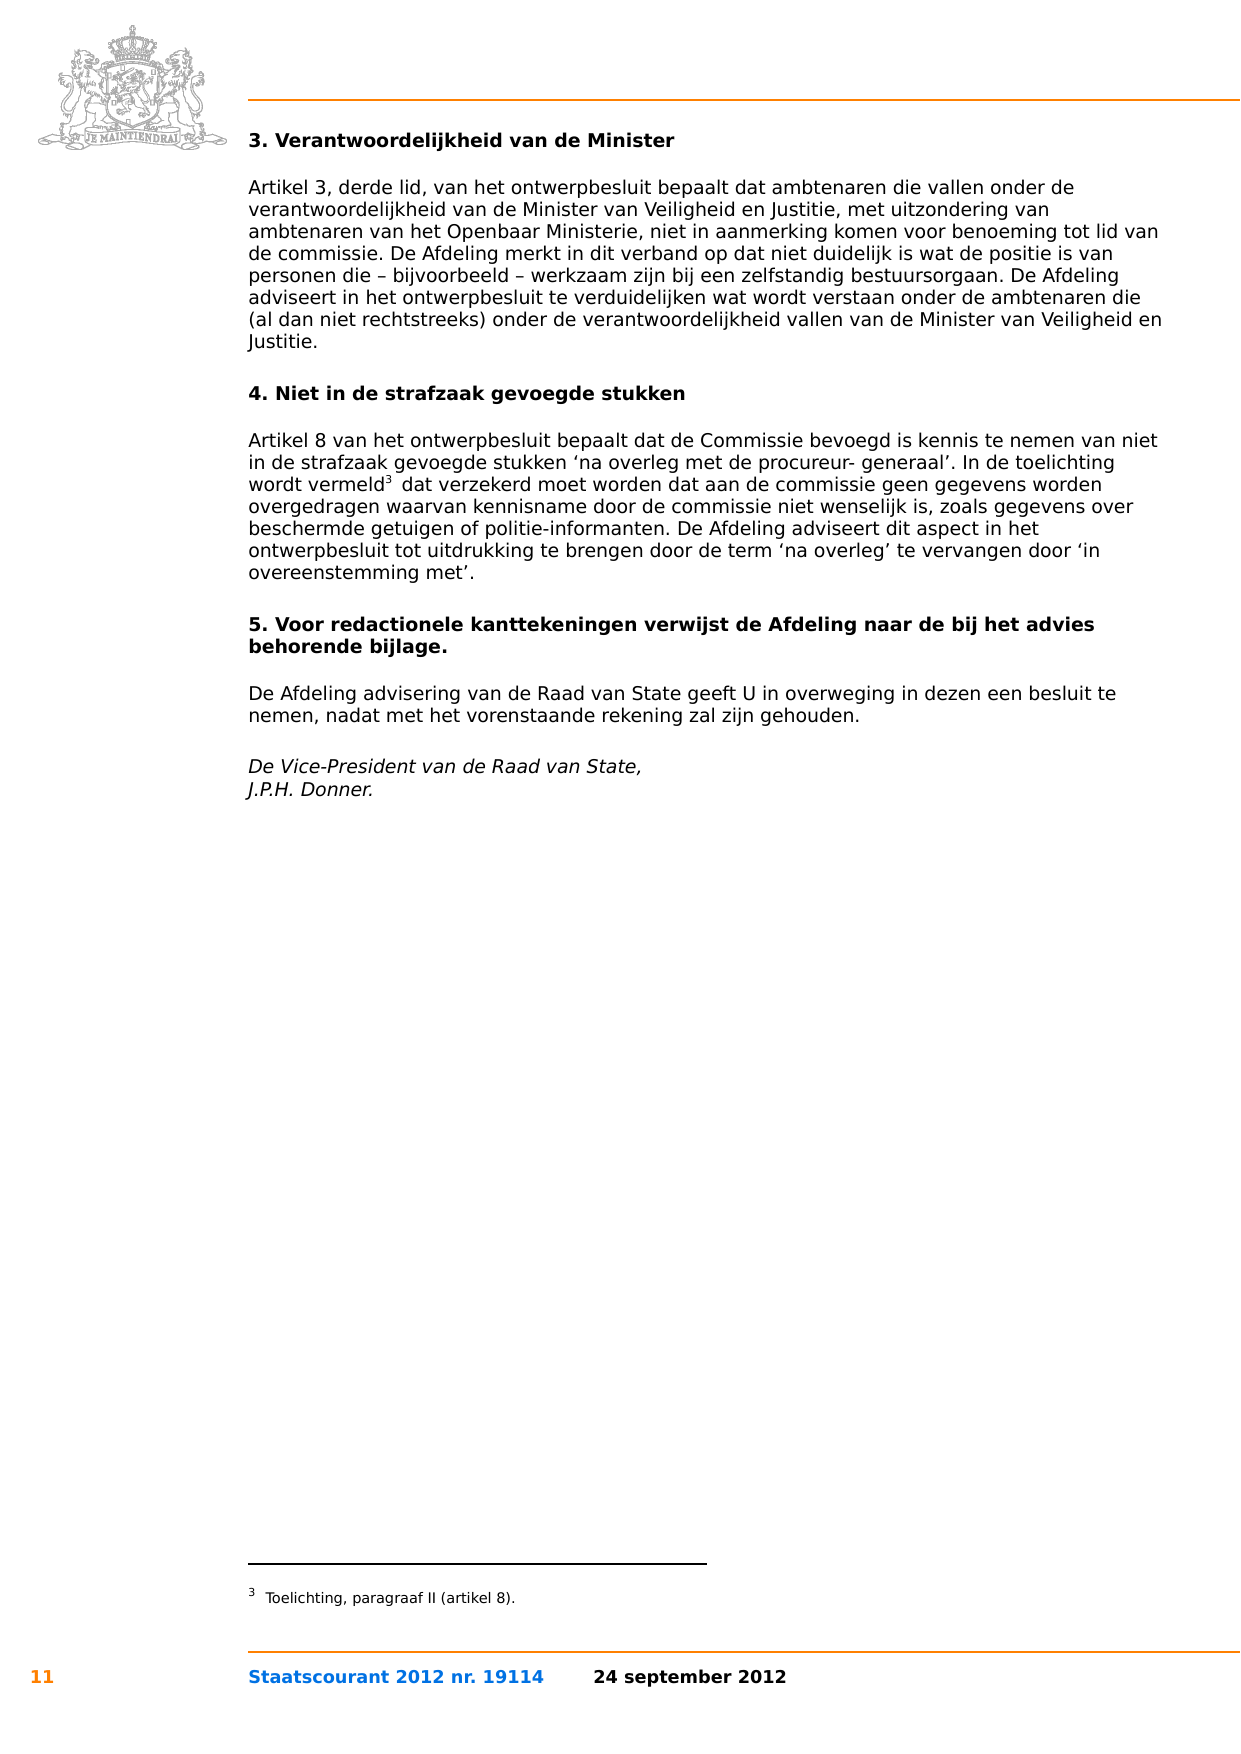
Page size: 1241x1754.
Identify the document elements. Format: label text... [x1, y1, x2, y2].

text Artikel 8 van het ontwerpbesluit bepaalt dat de Commissie bevoegd is kennis te nemen van niet in de strafzaak gevoegde stukken ‘na overleg met de procureur- generaal’. In de toelichting wordt vermeld dat verzekerd moet worden dat aan de commissie geen gegevens worden overgedragen waarvan kennisname door de commissie niet wenselijk is, zoals gegevens over beschermde getuigen of politie-informanten. De Afdeling adviseert dit aspect in het ontwerpbesluit tot uitdrukking te brengen door de term ‘na overleg’ te vervangen door ‘in overeenstemming met’. [248, 430, 1163, 583]
text De Afdeling advisering van de Raad van State geeft U in overweging in dezen een besluit te nemen, nadat met het vorenstaande rekening zal zijn gehouden. [248, 682, 1163, 726]
subtitle 4. Niet in de strafzaak gevoegde stukken [248, 383, 1163, 405]
subtitle 3. Verantwoordelijkheid van de Minister [248, 130, 1163, 152]
picture [38, 25, 227, 150]
text Artikel 3, derde lid, van het ontwerpbesluit bepaalt dat ambtenaren die vallen onder de verantwoordelijkheid van de Minister van Veiligheid en Justitie, met uitzondering van ambtenaren van het Openbaar Ministerie, niet in aanmerking komen voor benoeming tot lid van de commissie. De Afdeling merkt in dit verband op dat niet duidelijk is wat de positie is van personen die – bijvoorbeeld – werkzaam zijn bij een zelfstandig bestuursorgaan. De Afdeling adviseert in het ontwerpbesluit te verduidelijken wat wordt verstaan onder de ambtenaren die (al dan niet rechtstreeks) onder de verantwoordelijkheid vallen van de Minister van Veiligheid en Justitie. [248, 177, 1163, 353]
text De Vice-President van de Raad van State, J.P.H. Donner. [248, 756, 1163, 800]
text Toelichting, paragraaf II (artikel 8). [248, 1586, 1163, 1608]
subtitle 5. Voor redactionele kanttekeningen verwijst de Afdeling naar de bij het advies behorende bijlage. [248, 613, 1163, 657]
